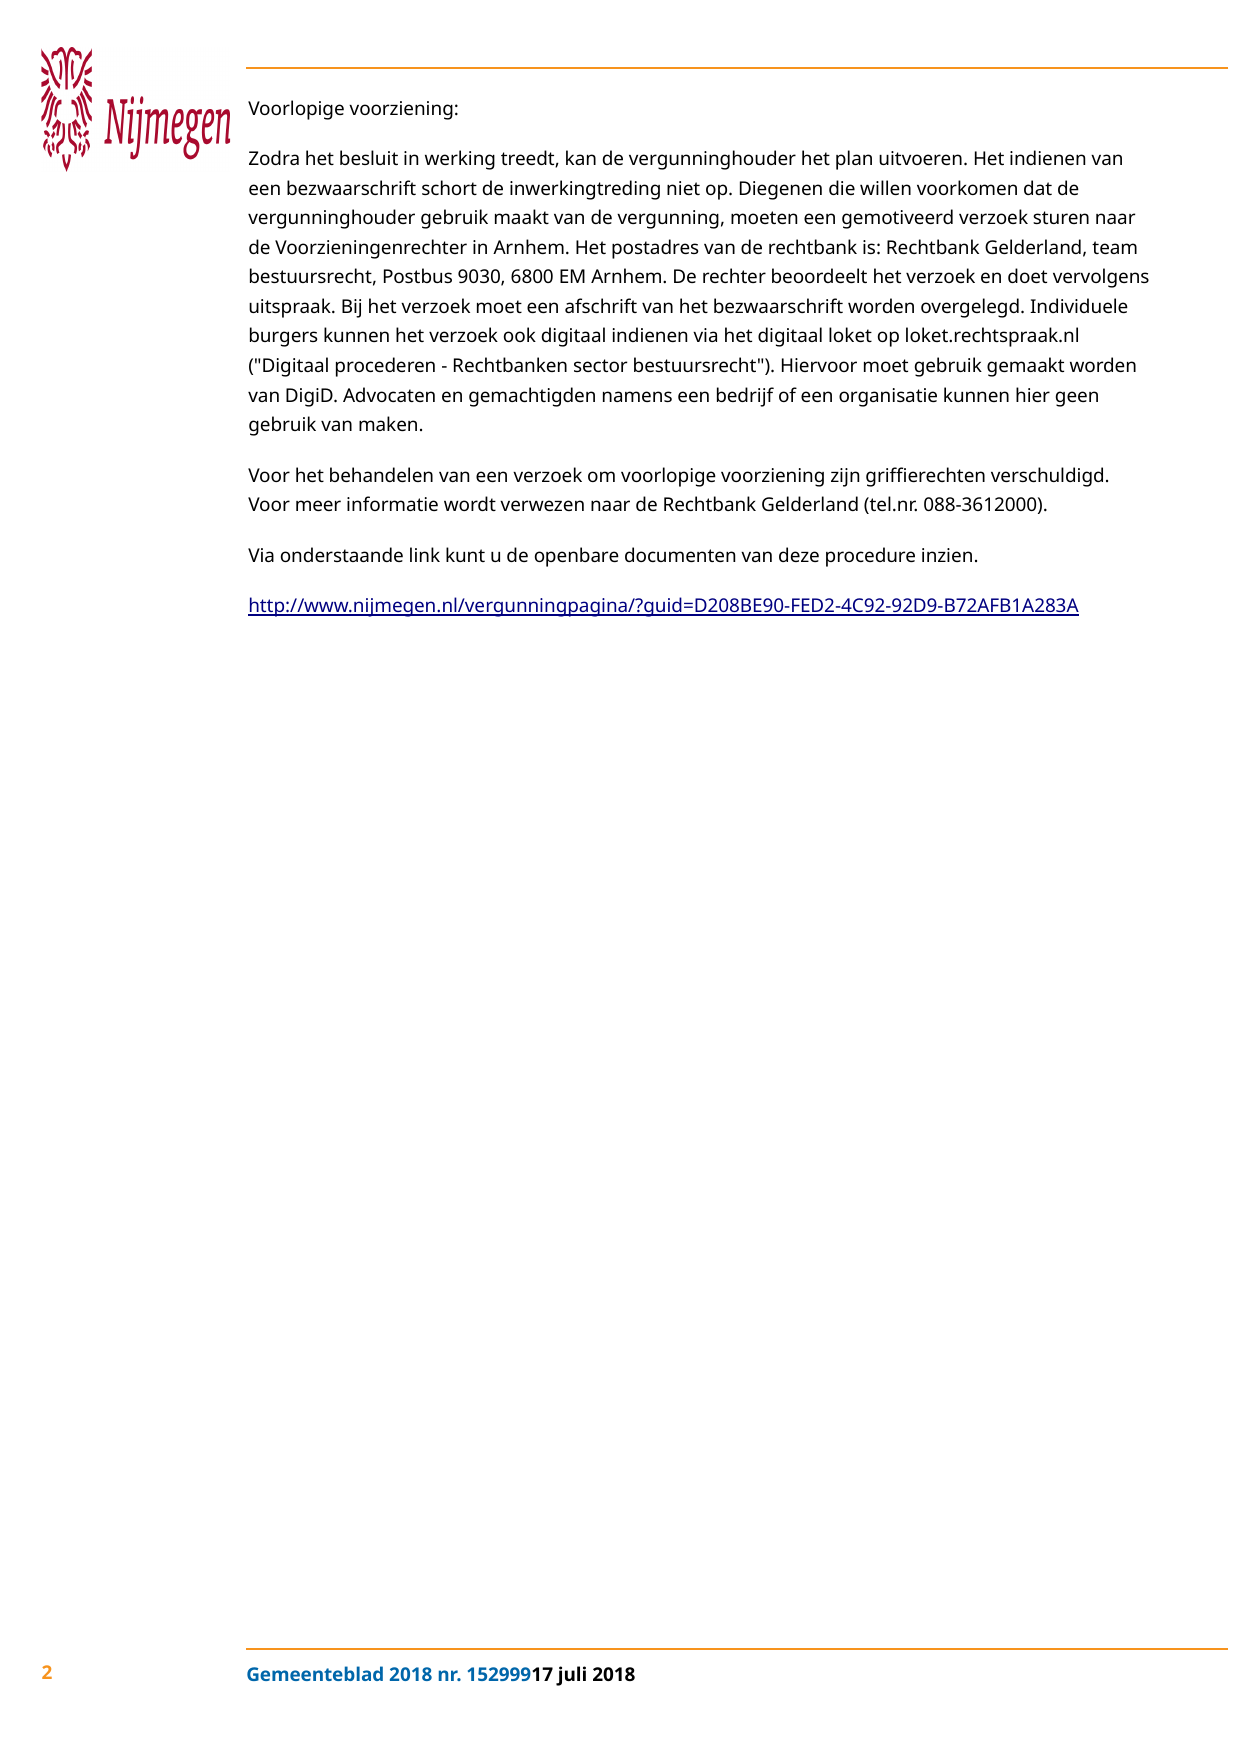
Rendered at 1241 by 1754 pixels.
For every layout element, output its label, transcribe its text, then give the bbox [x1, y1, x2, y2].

text Zodra het besluit in werking treedt, kan de vergunninghouder het plan uitvoeren. Het indienen van een bezwaarschrift schort de inwerkingtreding niet op. Diegenen die willen voorkomen dat de vergunninghouder gebruik maakt van de vergunning, moeten een gemotiveerd verzoek sturen naar de Voorzieningenrechter in Arnhem. Het postadres van de rechtbank is: Rechtbank Gelderland, team bestuursrecht, Postbus 9030, 6800 EM Arnhem. De rechter beoordeelt het verzoek en doet vervolgens uitspraak. Bij het verzoek moet een afschrift van het bezwaarschrift worden overgelegd. Individuele burgers kunnen het verzoek ook digitaal indienen via het digitaal loket op loket.rechtspraak.nl ("Digitaal procederen - Rechtbanken sector bestuursrecht"). Hiervoor moet gebruik gemaakt worden van DigiD. Advocaten en gemachtigden namens een bedrijf of een organisatie kunnen hier geen gebruik van maken. [248, 145, 1152, 437]
text Via onderstaande link kunt u de openbare documenten van deze procedure inzien. [248, 542, 1152, 568]
text Voorlopige voorziening: [248, 95, 1152, 121]
picture [41, 47, 231, 172]
text Voor het behandelen van een verzoek om voorlopige voorziening zijn griffierechten verschuldigd. Voor meer informatie wordt verwezen naar de Rechtbank Gelderland (tel.nr. 088-3612000). [248, 462, 1152, 517]
text http://www.nijmegen.nl/vergunningpagina/?guid=D208BE90-FED2-4C92-92D9-B72AFB1A283A [248, 592, 1152, 618]
